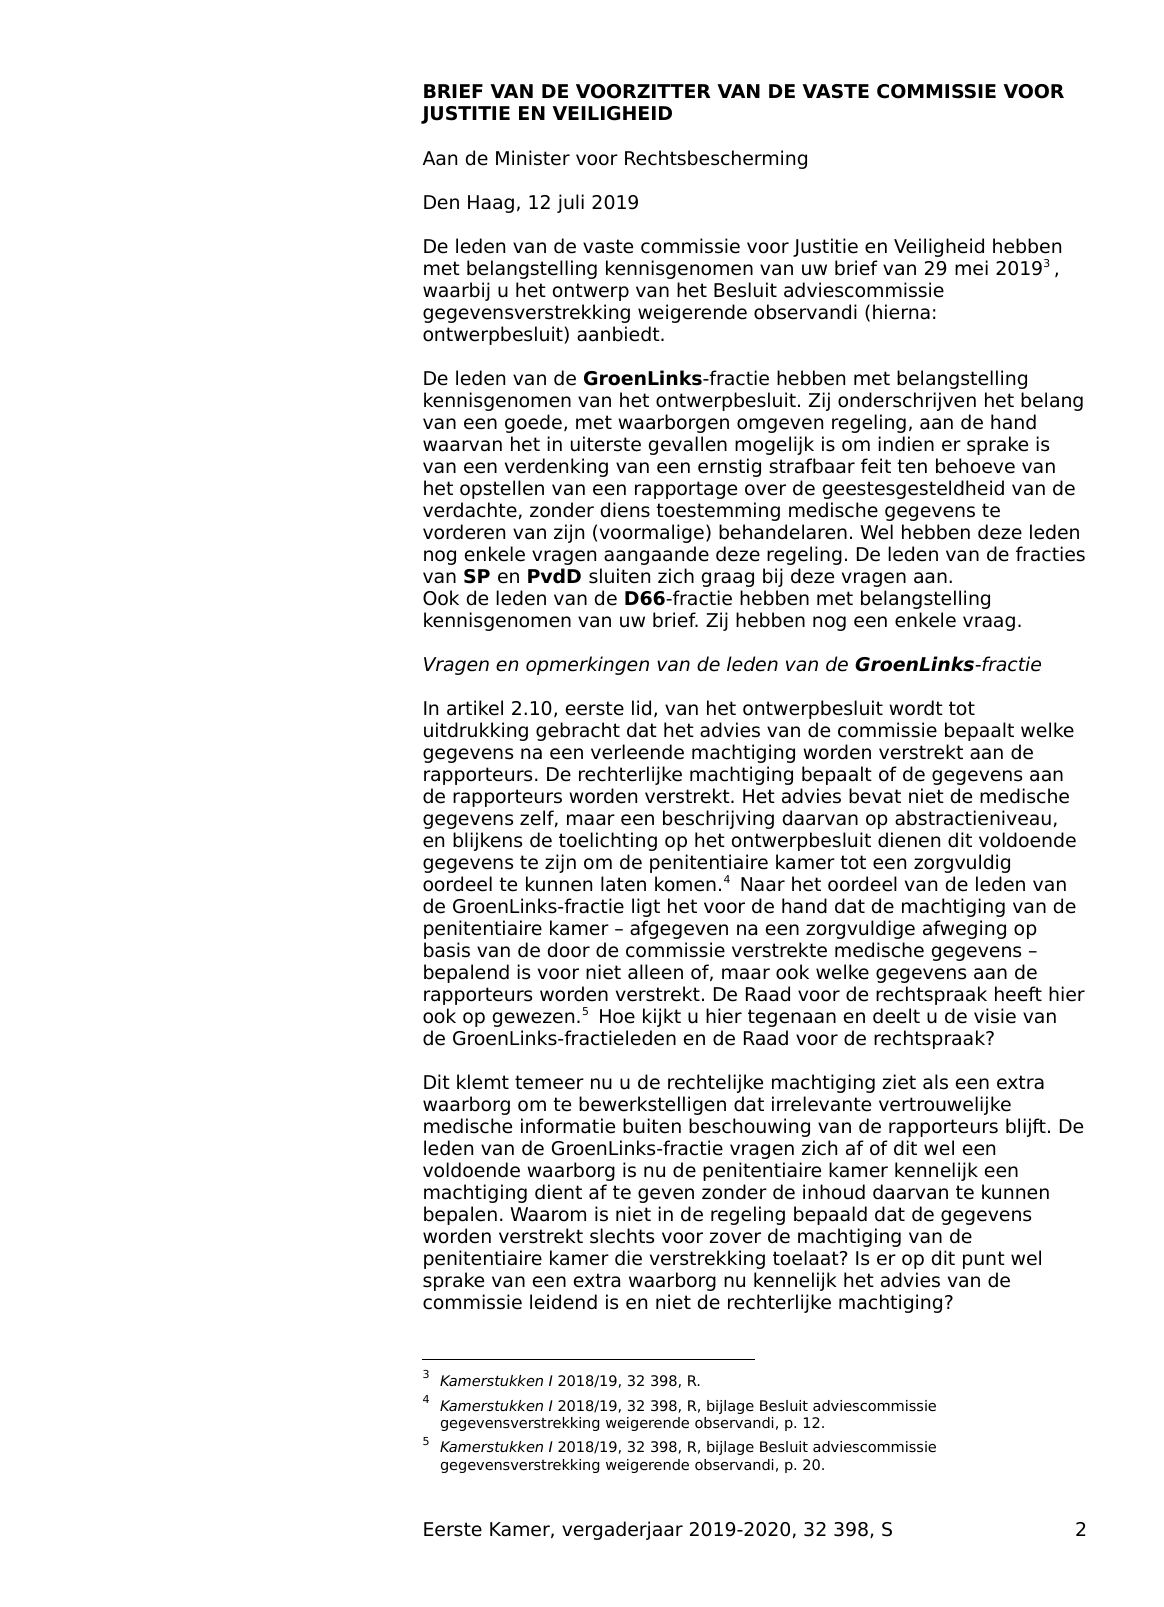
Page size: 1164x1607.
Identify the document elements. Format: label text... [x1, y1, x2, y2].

subtitle BRIEF VAN DE VOORZITTER VAN DE VASTE COMMISSIE VOOR JUSTITIE EN VEILIGHEID [422, 81, 1087, 125]
text Ook de leden van de D66-fractie hebben met belangstelling kennisgenomen van uw brief. Zij hebben nog een enkele vraag. [422, 588, 1087, 632]
text Kamerstukken I 2018/19, 32 398, R, bijlage Besluit adviescommissie gegevensverstrekking weigerende observandi, p. 12. [422, 1393, 1087, 1432]
text Aan de Minister voor Rechtsbescherming [422, 147, 1087, 169]
text In artikel 2.10, eerste lid, van het ontwerpbesluit wordt tot uitdrukking gebracht dat het advies van de commissie bepaalt welke gegevens na een verleende machtiging worden verstrekt aan de rapporteurs. De rechterlijke machtiging bepaalt of de gegevens aan de rapporteurs worden verstrekt. Het advies bevat niet de medische gegevens zelf, maar een beschrijving daarvan op abstractieniveau, en blijkens de toelichting op het ontwerpbesluit dienen dit voldoende gegevens te zijn om de penitentiaire kamer tot een zorgvuldig oordeel te kunnen laten komen. Naar het oordeel van de leden van de GroenLinks-fractie ligt het voor de hand dat de machtiging van de penitentiaire kamer – afgegeven na een zorgvuldige afweging op basis van de door de commissie verstrekte medische gegevens – bepalend is voor niet alleen of, maar ook welke gegevens aan de rapporteurs worden verstrekt. De Raad voor de rechtspraak heeft hier ook op gewezen. Hoe kijkt u hier tegenaan en deelt u de visie van de GroenLinks-fractieleden en de Raad voor de rechtspraak? [422, 698, 1087, 1049]
text De leden van de GroenLinks-fractie hebben met belangstelling kennisgenomen van het ontwerpbesluit. Zij onderschrijven het belang van een goede, met waarborgen omgeven regeling, aan de hand waarvan het in uiterste gevallen mogelijk is om indien er sprake is van een verdenking van een ernstig strafbaar feit ten behoeve van het opstellen van een rapportage over de geestesgesteldheid van de verdachte, zonder diens toestemming medische gegevens te vorderen van zijn (voormalige) behandelaren. Wel hebben deze leden nog enkele vragen aangaande deze regeling. De leden van de fracties van SP en PvdD sluiten zich graag bij deze vragen aan. [422, 368, 1087, 588]
text Kamerstukken I 2018/19, 32 398, R. [422, 1368, 1087, 1391]
text Den Haag, 12 juli 2019 [422, 192, 1087, 213]
text Kamerstukken I 2018/19, 32 398, R, bijlage Besluit adviescommissie gegevensverstrekking weigerende observandi, p. 20. [422, 1435, 1087, 1474]
text Dit klemt temeer nu u de rechtelijke machtiging ziet als een extra waarborg om te bewerkstelligen dat irrelevante vertrouwelijke medische informatie buiten beschouwing van de rapporteurs blijft. De leden van de GroenLinks-fractie vragen zich af of dit wel een voldoende waarborg is nu de penitentiaire kamer kennelijk een machtiging dient af te geven zonder de inhoud daarvan te kunnen bepalen. Waarom is niet in de regeling bepaald dat de gegevens worden verstrekt slechts voor zover de machtiging van de penitentiaire kamer die verstrekking toelaat? Is er op dit punt wel sprake van een extra waarborg nu kennelijk het advies van de commissie leidend is en niet de rechterlijke machtiging? [422, 1072, 1087, 1313]
subtitle Vragen en opmerkingen van de leden van de GroenLinks-fractie [422, 654, 1087, 676]
text De leden van de vaste commissie voor Justitie en Veiligheid hebben met belangstelling kennisgenomen van uw brief van 29 mei 2019, waarbij u het ontwerp van het Besluit adviescommissie gegevensverstrekking weigerende observandi (hierna: ontwerpbesluit) aanbiedt. [422, 236, 1087, 346]
